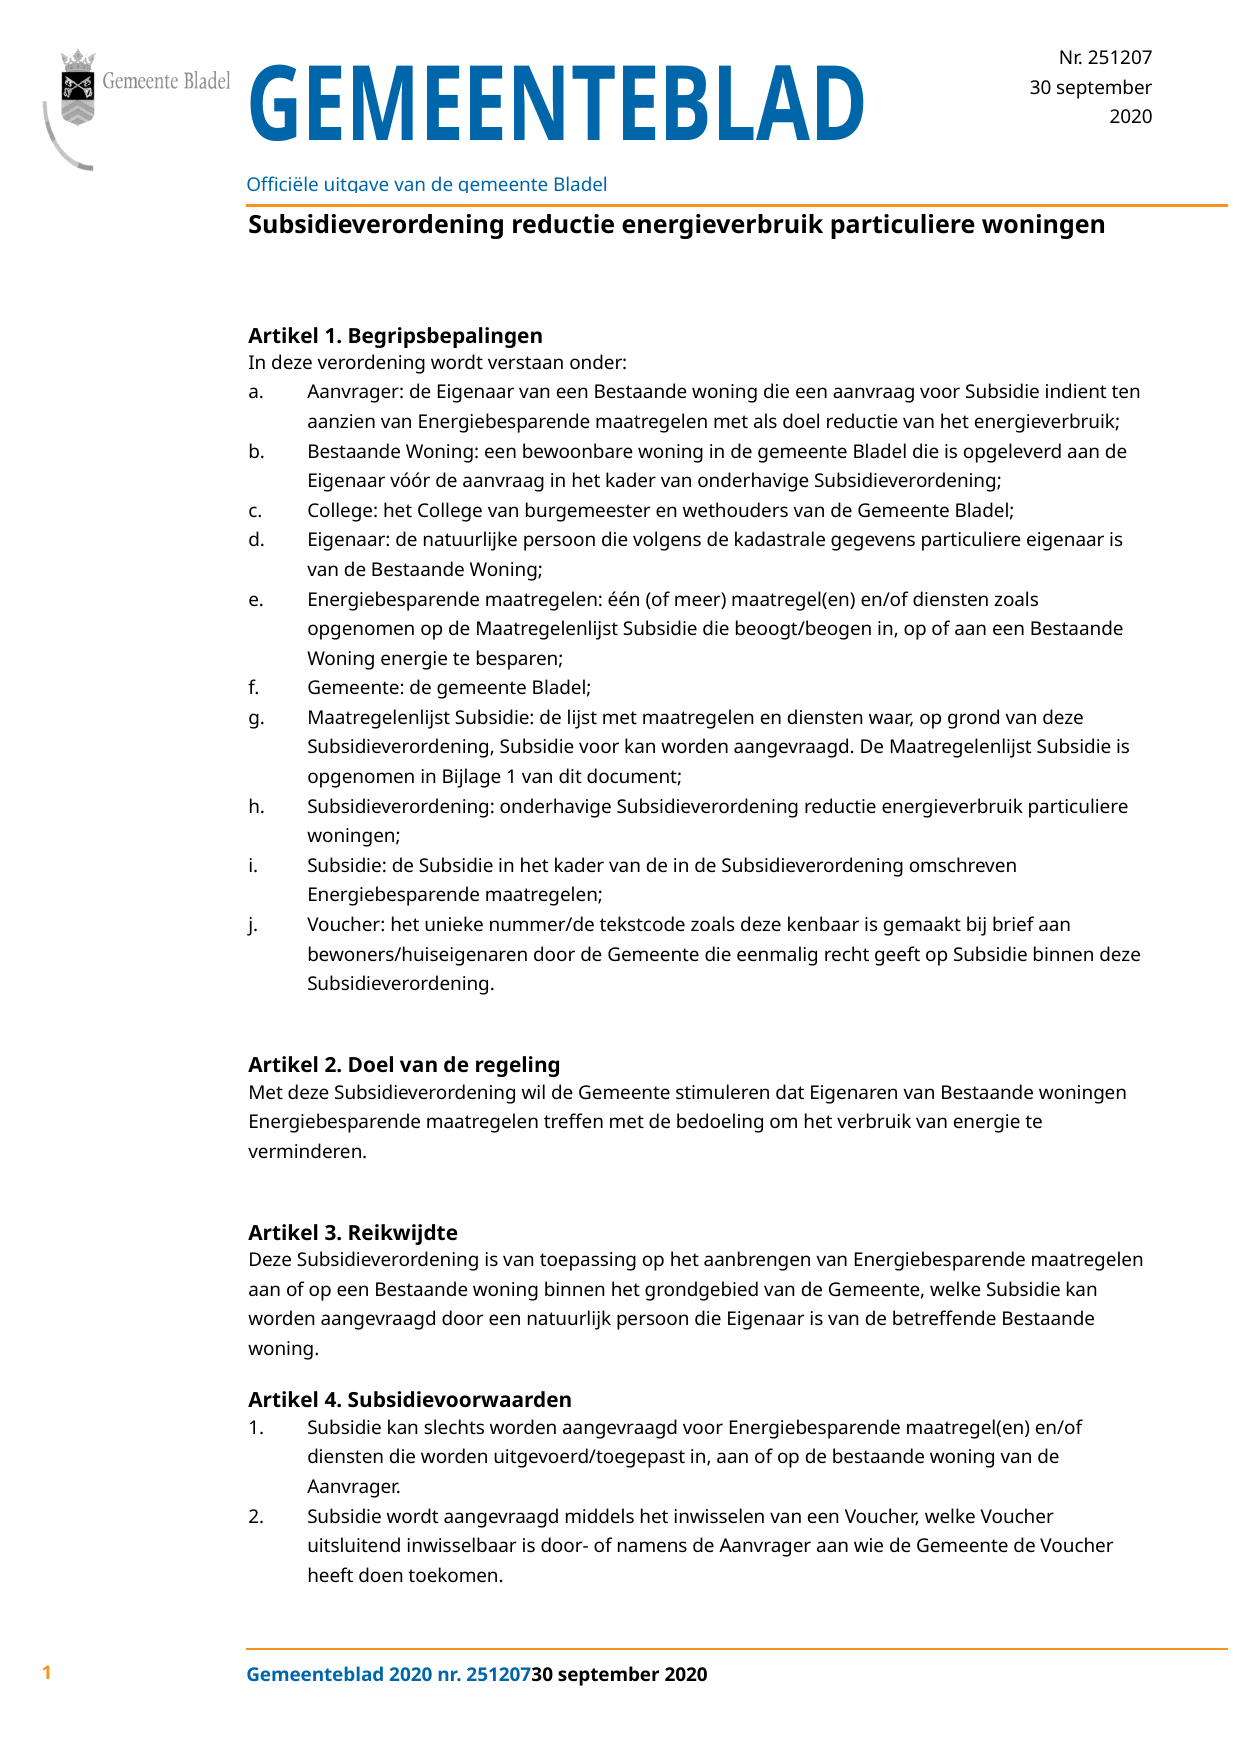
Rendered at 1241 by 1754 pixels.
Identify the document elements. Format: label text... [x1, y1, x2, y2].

text Met deze Subsidieverordening wil de Gemeente stimuleren dat Eigenaren van Bestaande woningen Energiebesparende maatregelen treffen met de bedoeling om het verbruik van energie te verminderen. [248, 1079, 1152, 1164]
text Deze Subsidieverordening is van toepassing op het aanbrengen van Energiebesparende maatregelen aan of op een Bestaande woning binnen het grondgebied van de Gemeente, welke Subsidie kan worden aangevraagd door een natuurlijk persoon die Eigenaar is van de betreffende Bestaande woning. [248, 1246, 1152, 1361]
text Artikel 2. Doel van de regeling [248, 1050, 1152, 1079]
list Maatregelenlijst Subsidie: de lijst met maatregelen en diensten waar, op grond van deze Subsidieverordening, Subsidie voor kan worden aangevraagd. De Maatregelenlijst Subsidie is opgenomen in Bijlage 1 van dit document; [248, 704, 1152, 789]
list Subsidieverordening: onderhavige Subsidieverordening reductie energieverbruik particuliere woningen; [248, 793, 1152, 848]
list Voucher: het unieke nummer/de tekstcode zoals deze kenbaar is gemaakt bij brief aan bewoners/huiseigenaren door de Gemeente die eenmalig recht geeft op Subsidie binnen deze Subsidieverordening. [248, 911, 1152, 996]
list Subsidie wordt aangevraagd middels het inwisselen van een Voucher, welke Voucher uitsluitend inwisselbaar is door- of namens de Aanvrager aan wie de Gemeente de Voucher heeft doen toekomen. [248, 1503, 1152, 1588]
list College: het College van burgemeester en wethouders van de Gemeente Bladel; [248, 497, 1152, 523]
text In deze verordening wordt verstaan onder: [248, 349, 1152, 375]
list Aanvrager: de Eigenaar van een Bestaande woning die een aanvraag voor Subsidie indient ten aanzien van Energiebesparende maatregelen met als doel reductie van het energieverbruik; [248, 379, 1152, 434]
list Eigenaar: de natuurlijke persoon die volgens de kadastrale gegevens particuliere eigenaar is van de Bestaande Woning; [248, 527, 1152, 582]
list Bestaande Woning: een bewoonbare woning in de gemeente Bladel die is opgeleverd aan de Eigenaar vóór de aanvraag in het kader van onderhavige Subsidieverordening; [248, 438, 1152, 493]
list Gemeente: de gemeente Bladel; [248, 674, 1152, 700]
text Artikel 4. Subsidievoorwaarden [248, 1386, 1152, 1414]
text Artikel 3. Reikwijdte [248, 1218, 1152, 1246]
picture [41, 47, 231, 172]
list Subsidie: de Subsidie in het kader van de in de Subsidieverordening omschreven Energiebesparende maatregelen; [248, 852, 1152, 907]
text Subsidieverordening reductie energieverbruik particuliere woningen [248, 207, 1152, 241]
list Energiebesparende maatregelen: één (of meer) maatregel(en) en/of diensten zoals opgenomen op de Maatregelenlijst Subsidie die beoogt/beogen in, op of aan een Bestaande Woning energie te besparen; [248, 586, 1152, 671]
list Subsidie kan slechts worden aangevraagd voor Energiebesparende maatregel(en) en/of diensten die worden uitgevoerd/toegepast in, aan of op de bestaande woning van de Aanvrager. [248, 1414, 1152, 1499]
text Artikel 1. Begripsbepalingen [248, 321, 1152, 349]
